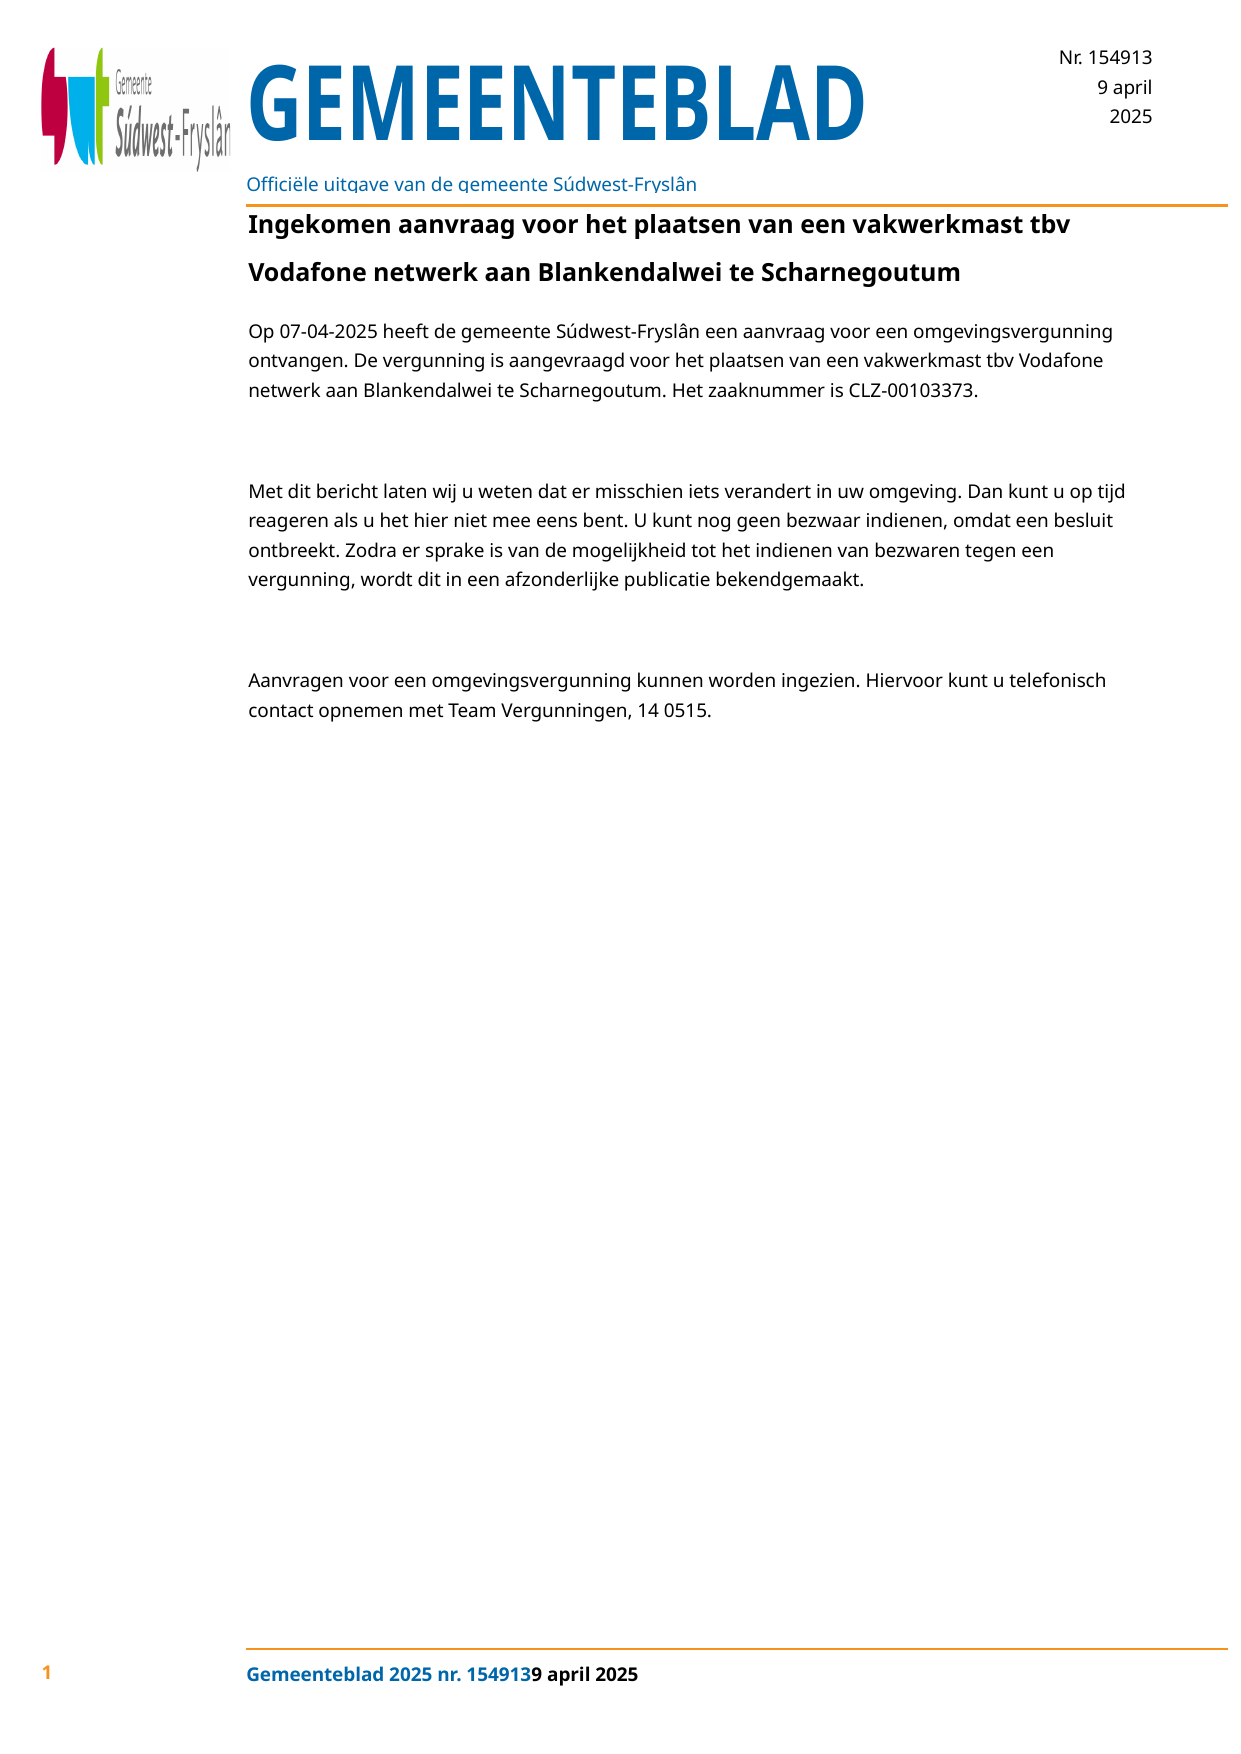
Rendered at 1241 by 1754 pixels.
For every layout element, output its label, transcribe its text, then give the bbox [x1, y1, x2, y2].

text Ingekomen aanvraag voor het plaatsen van een vakwerkmast tbv Vodafone netwerk aan Blankendalwei te Scharnegoutum [248, 207, 1152, 288]
picture [41, 47, 231, 172]
text Aanvragen voor een omgevingsvergunning kunnen worden ingezien. Hiervoor kunt u telefonisch contact opnemen met Team Vergunningen, 14 0515. [248, 667, 1152, 723]
text Op 07-04-2025 heeft de gemeente Súdwest-Fryslân een aanvraag voor een omgevingsvergunning ontvangen. De vergunning is aangevraagd voor het plaatsen van een vakwerkmast tbv Vodafone netwerk aan Blankendalwei te Scharnegoutum. Het zaaknummer is CLZ-00103373. [248, 318, 1152, 403]
text Met dit bericht laten wij u weten dat er misschien iets verandert in uw omgeving. Dan kunt u op tijd reageren als u het hier niet mee eens bent. U kunt nog geen bezwaar indienen, omdat een besluit ontbreekt. Zodra er sprake is van de mogelijkheid tot het indienen van bezwaren tegen een vergunning, wordt dit in een afzonderlijke publicatie bekendgemaakt. [248, 478, 1152, 592]
